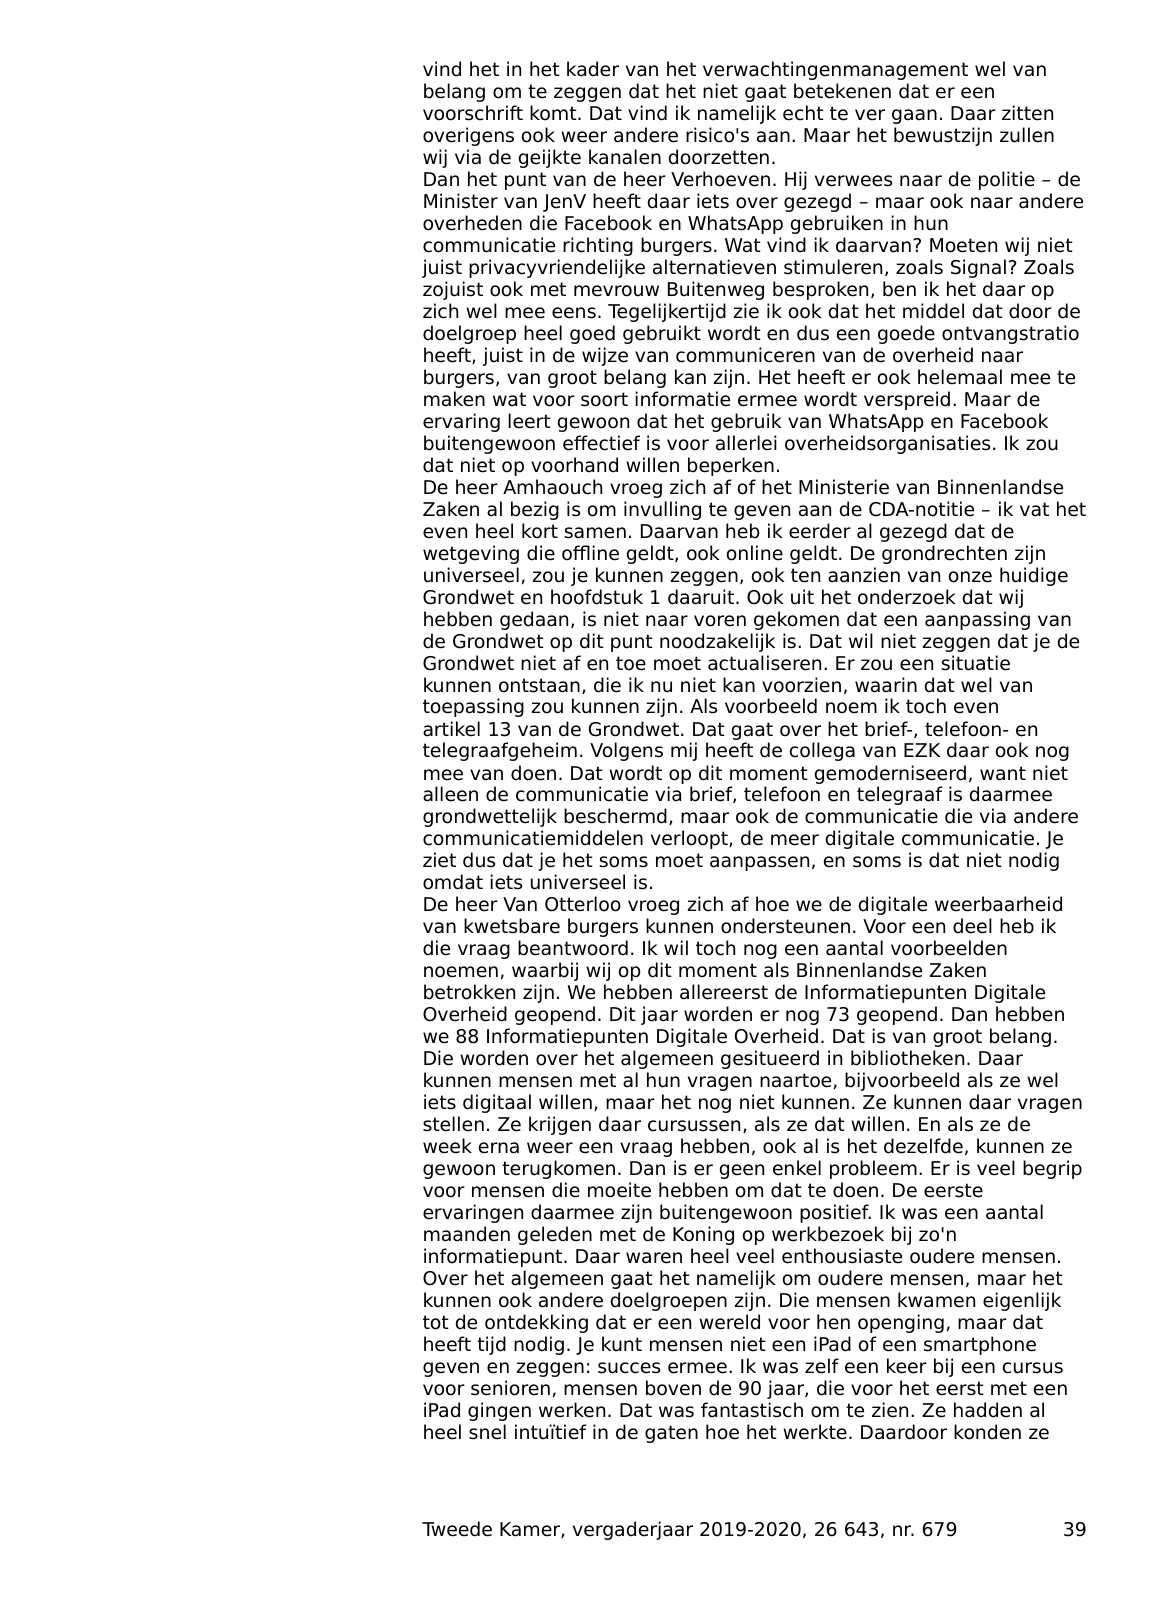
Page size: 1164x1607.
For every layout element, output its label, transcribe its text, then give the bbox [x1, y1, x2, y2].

text Dan het punt van de heer Verhoeven. Hij verwees naar de politie – de Minister van JenV heeft daar iets over gezegd – maar ook naar andere overheden die Facebook en WhatsApp gebruiken in hun communicatie richting burgers. Wat vind ik daarvan? Moeten wij niet juist privacyvriendelijke alternatieven stimuleren, zoals Signal? Zoals zojuist ook met mevrouw Buitenweg besproken, ben ik het daar op zich wel mee eens. Tegelijkertijd zie ik ook dat het middel dat door de doelgroep heel goed gebruikt wordt en dus een goede ontvangstratio heeft, juist in de wijze van communiceren van de overheid naar burgers, van groot belang kan zijn. Het heeft er ook helemaal mee te maken wat voor soort informatie ermee wordt verspreid. Maar de ervaring leert gewoon dat het gebruik van WhatsApp en Facebook buitengewoon effectief is voor allerlei overheidsorganisaties. Ik zou dat niet op voorhand willen beperken. [422, 169, 1087, 477]
text De heer Amhaouch vroeg zich af of het Ministerie van Binnenlandse Zaken al bezig is om invulling te geven aan de CDA-notitie – ik vat het even heel kort samen. Daarvan heb ik eerder al gezegd dat de wetgeving die offline geldt, ook online geldt. De grondrechten zijn universeel, zou je kunnen zeggen, ook ten aanzien van onze huidige Grondwet en hoofdstuk 1 daaruit. Ook uit het onderzoek dat wij hebben gedaan, is niet naar voren gekomen dat een aanpassing van de Grondwet op dit punt noodzakelijk is. Dat wil niet zeggen dat je de Grondwet niet af en toe moet actualiseren. Er zou een situatie kunnen ontstaan, die ik nu niet kan voorzien, waarin dat wel van toepassing zou kunnen zijn. Als voorbeeld noem ik toch even artikel 13 van de Grondwet. Dat gaat over het brief-, telefoon- en telegraafgeheim. Volgens mij heeft de collega van EZK daar ook nog mee van doen. Dat wordt op dit moment gemoderniseerd, want niet alleen de communicatie via brief, telefoon en telegraaf is daarmee grondwettelijk beschermd, maar ook de communicatie die via andere communicatiemiddelen verloopt, de meer digitale communicatie. Je ziet dus dat je het soms moet aanpassen, en soms is dat niet nodig omdat iets universeel is. [422, 477, 1087, 894]
text vind het in het kader van het verwachtingenmanagement wel van belang om te zeggen dat het niet gaat betekenen dat er een voorschrift komt. Dat vind ik namelijk echt te ver gaan. Daar zitten overigens ook weer andere risico's aan. Maar het bewustzijn zullen wij via de geijkte kanalen doorzetten. [422, 59, 1087, 169]
text De heer Van Otterloo vroeg zich af hoe we de digitale weerbaarheid van kwetsbare burgers kunnen ondersteunen. Voor een deel heb ik die vraag beantwoord. Ik wil toch nog een aantal voorbeelden noemen, waarbij wij op dit moment als Binnenlandse Zaken betrokken zijn. We hebben allereerst de Informatiepunten Digitale Overheid geopend. Dit jaar worden er nog 73 geopend. Dan hebben we 88 Informatiepunten Digitale Overheid. Dat is van groot belang. Die worden over het algemeen gesitueerd in bibliotheken. Daar kunnen mensen met al hun vragen naartoe, bijvoorbeeld als ze wel iets digitaal willen, maar het nog niet kunnen. Ze kunnen daar vragen stellen. Ze krijgen daar cursussen, als ze dat willen. En als ze de week erna weer een vraag hebben, ook al is het dezelfde, kunnen ze gewoon terugkomen. Dan is er geen enkel probleem. Er is veel begrip voor mensen die moeite hebben om dat te doen. De eerste ervaringen daarmee zijn buitengewoon positief. Ik was een aantal maanden geleden met de Koning op werkbezoek bij zo'n informatiepunt. Daar waren heel veel enthousiaste oudere mensen. Over het algemeen gaat het namelijk om oudere mensen, maar het kunnen ook andere doelgroepen zijn. Die mensen kwamen eigenlijk tot de ontdekking dat er een wereld voor hen openging, maar dat heeft tijd nodig. Je kunt mensen niet een iPad of een smartphone geven en zeggen: succes ermee. Ik was zelf een keer bij een cursus voor senioren, mensen boven de 90 jaar, die voor het eerst met een iPad gingen werken. Dat was fantastisch om te zien. Ze hadden al heel snel intuïtief in de gaten hoe het werkte. Daardoor konden ze [422, 894, 1087, 1444]
